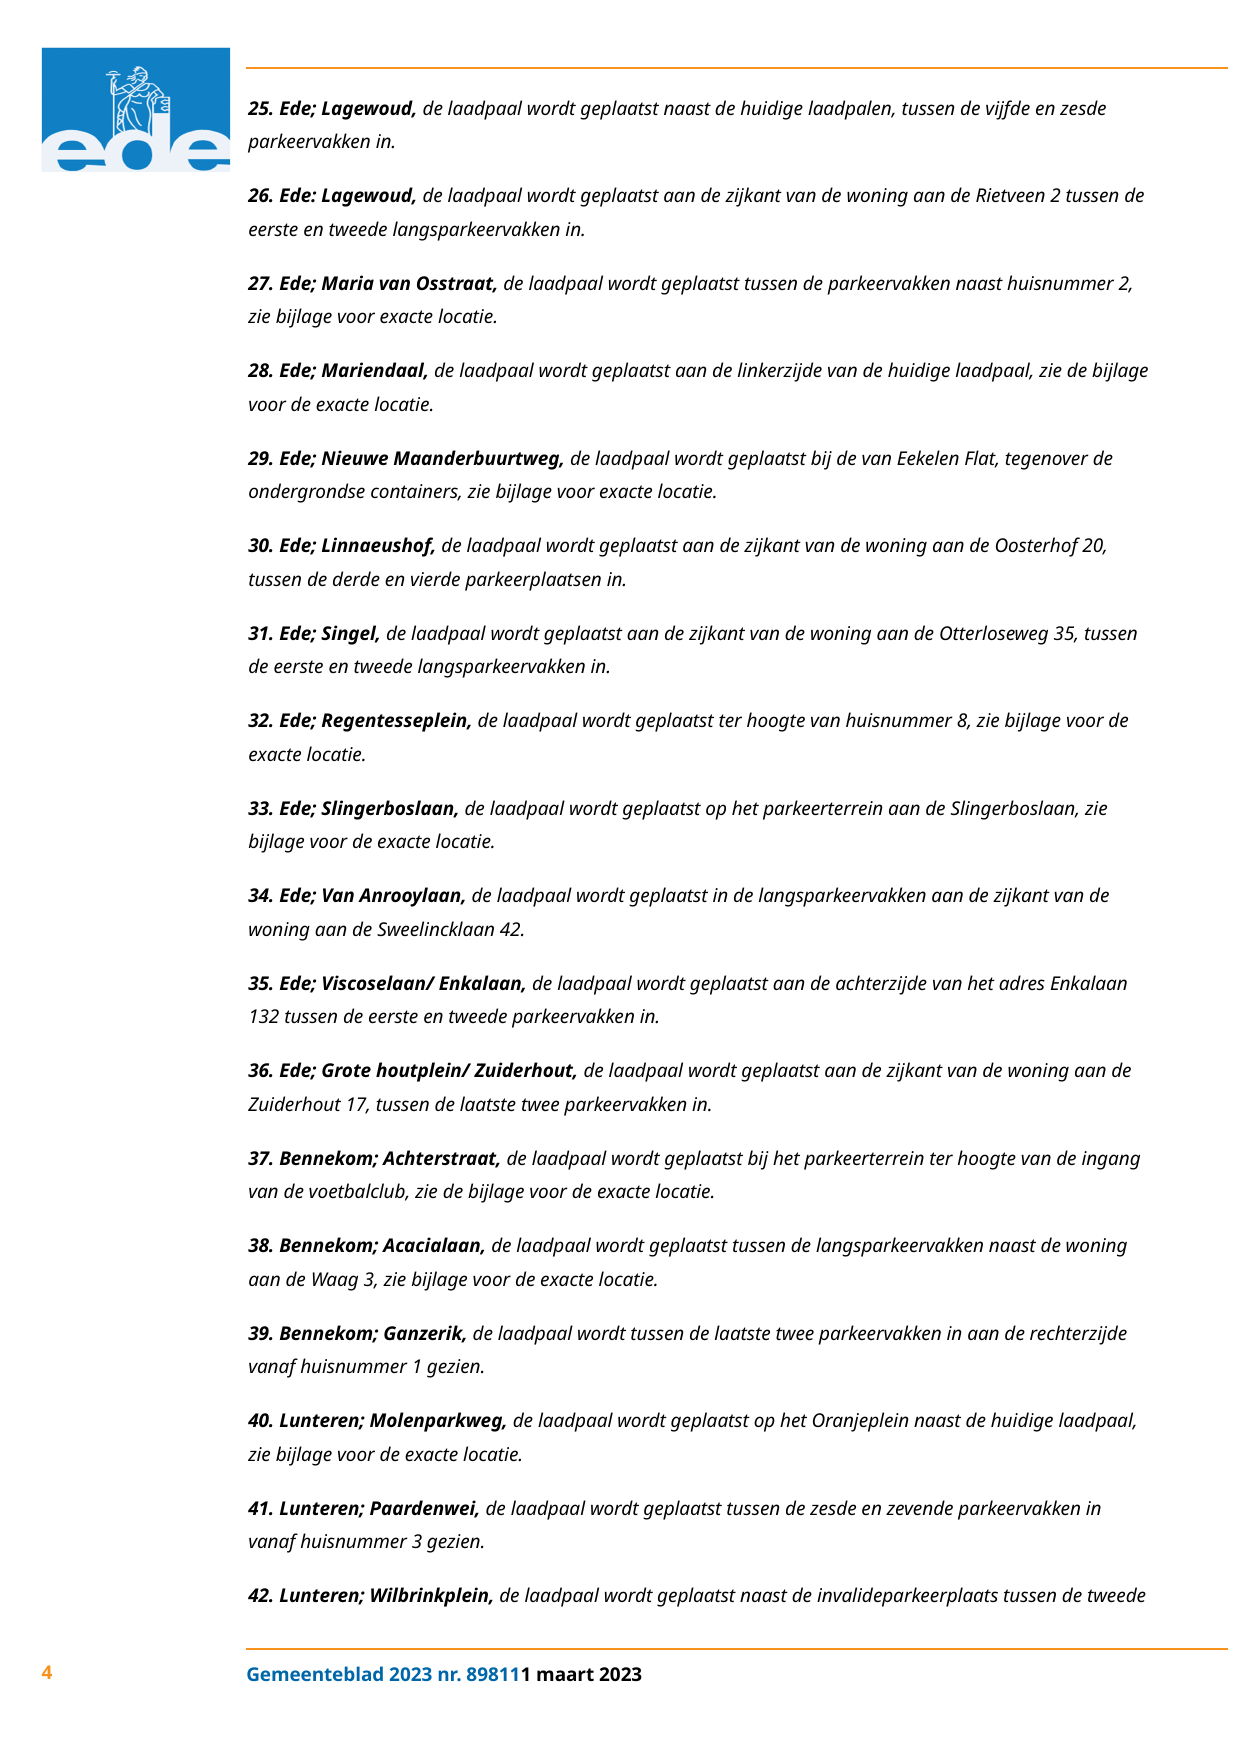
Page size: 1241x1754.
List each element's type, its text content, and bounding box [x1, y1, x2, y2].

text 38. Bennekom; Acacialaan, de laadpaal wordt geplaatst tussen de langsparkeervakken naast de woning aan de Waag 3, zie bijlage voor de exacte locatie. [248, 1232, 1152, 1291]
text 31. Ede; Singel, de laadpaal wordt geplaatst aan de zijkant van de woning aan de Otterloseweg 35, tussen de eerste en tweede langsparkeervakken in. [248, 620, 1152, 679]
text 39. Bennekom; Ganzerik, de laadpaal wordt tussen de laatste twee parkeervakken in aan de rechterzijde vanaf huisnummer 1 gezien. [248, 1320, 1152, 1379]
text 41. Lunteren; Paardenwei, de laadpaal wordt geplaatst tussen de zesde en zevende parkeervakken in vanaf huisnummer 3 gezien. [248, 1495, 1152, 1554]
text 27. Ede; Maria van Osstraat, de laadpaal wordt geplaatst tussen de parkeervakken naast huisnummer 2, zie bijlage voor exacte locatie. [248, 270, 1152, 329]
text 34. Ede; Van Anrooylaan, de laadpaal wordt geplaatst in de langsparkeervakken aan de zijkant van de woning aan de Sweelincklaan 42. [248, 882, 1152, 941]
text 37. Bennekom; Achterstraat, de laadpaal wordt geplaatst bij het parkeerterrein ter hoogte van de ingang van de voetbalclub, zie de bijlage voor de exacte locatie. [248, 1145, 1152, 1204]
picture [41, 47, 231, 172]
text 30. Ede; Linnaeushof, de laadpaal wordt geplaatst aan de zijkant van de woning aan de Oosterhof 20, tussen de derde en vierde parkeerplaatsen in. [248, 532, 1152, 591]
text 26. Ede: Lagewoud, de laadpaal wordt geplaatst aan de zijkant van de woning aan de Rietveen 2 tussen de eerste en tweede langsparkeervakken in. [248, 182, 1152, 241]
text 42. Lunteren; Wilbrinkplein, de laadpaal wordt geplaatst naast de invalideparkeerplaats tussen de tweede [248, 1582, 1152, 1608]
text 32. Ede; Regentesseplein, de laadpaal wordt geplaatst ter hoogte van huisnummer 8, zie bijlage voor de exacte locatie. [248, 707, 1152, 766]
text 25. Ede; Lagewoud, de laadpaal wordt geplaatst naast de huidige laadpalen, tussen de vijfde en zesde parkeervakken in. [248, 95, 1152, 154]
text 29. Ede; Nieuwe Maanderbuurtweg, de laadpaal wordt geplaatst bij de van Eekelen Flat, tegenover de ondergrondse containers, zie bijlage voor exacte locatie. [248, 445, 1152, 504]
text 40. Lunteren; Molenparkweg, de laadpaal wordt geplaatst op het Oranjeplein naast de huidige laadpaal, zie bijlage voor de exacte locatie. [248, 1407, 1152, 1466]
text 28. Ede; Mariendaal, de laadpaal wordt geplaatst aan de linkerzijde van de huidige laadpaal, zie de bijlage voor de exacte locatie. [248, 357, 1152, 416]
text 35. Ede; Viscoselaan/ Enkalaan, de laadpaal wordt geplaatst aan de achterzijde van het adres Enkalaan 132 tussen de eerste en tweede parkeervakken in. [248, 970, 1152, 1029]
text 33. Ede; Slingerboslaan, de laadpaal wordt geplaatst op het parkeerterrein aan de Slingerboslaan, zie bijlage voor de exacte locatie. [248, 795, 1152, 854]
text 36. Ede; Grote houtplein/ Zuiderhout, de laadpaal wordt geplaatst aan de zijkant van de woning aan de Zuiderhout 17, tussen de laatste twee parkeervakken in. [248, 1057, 1152, 1116]
